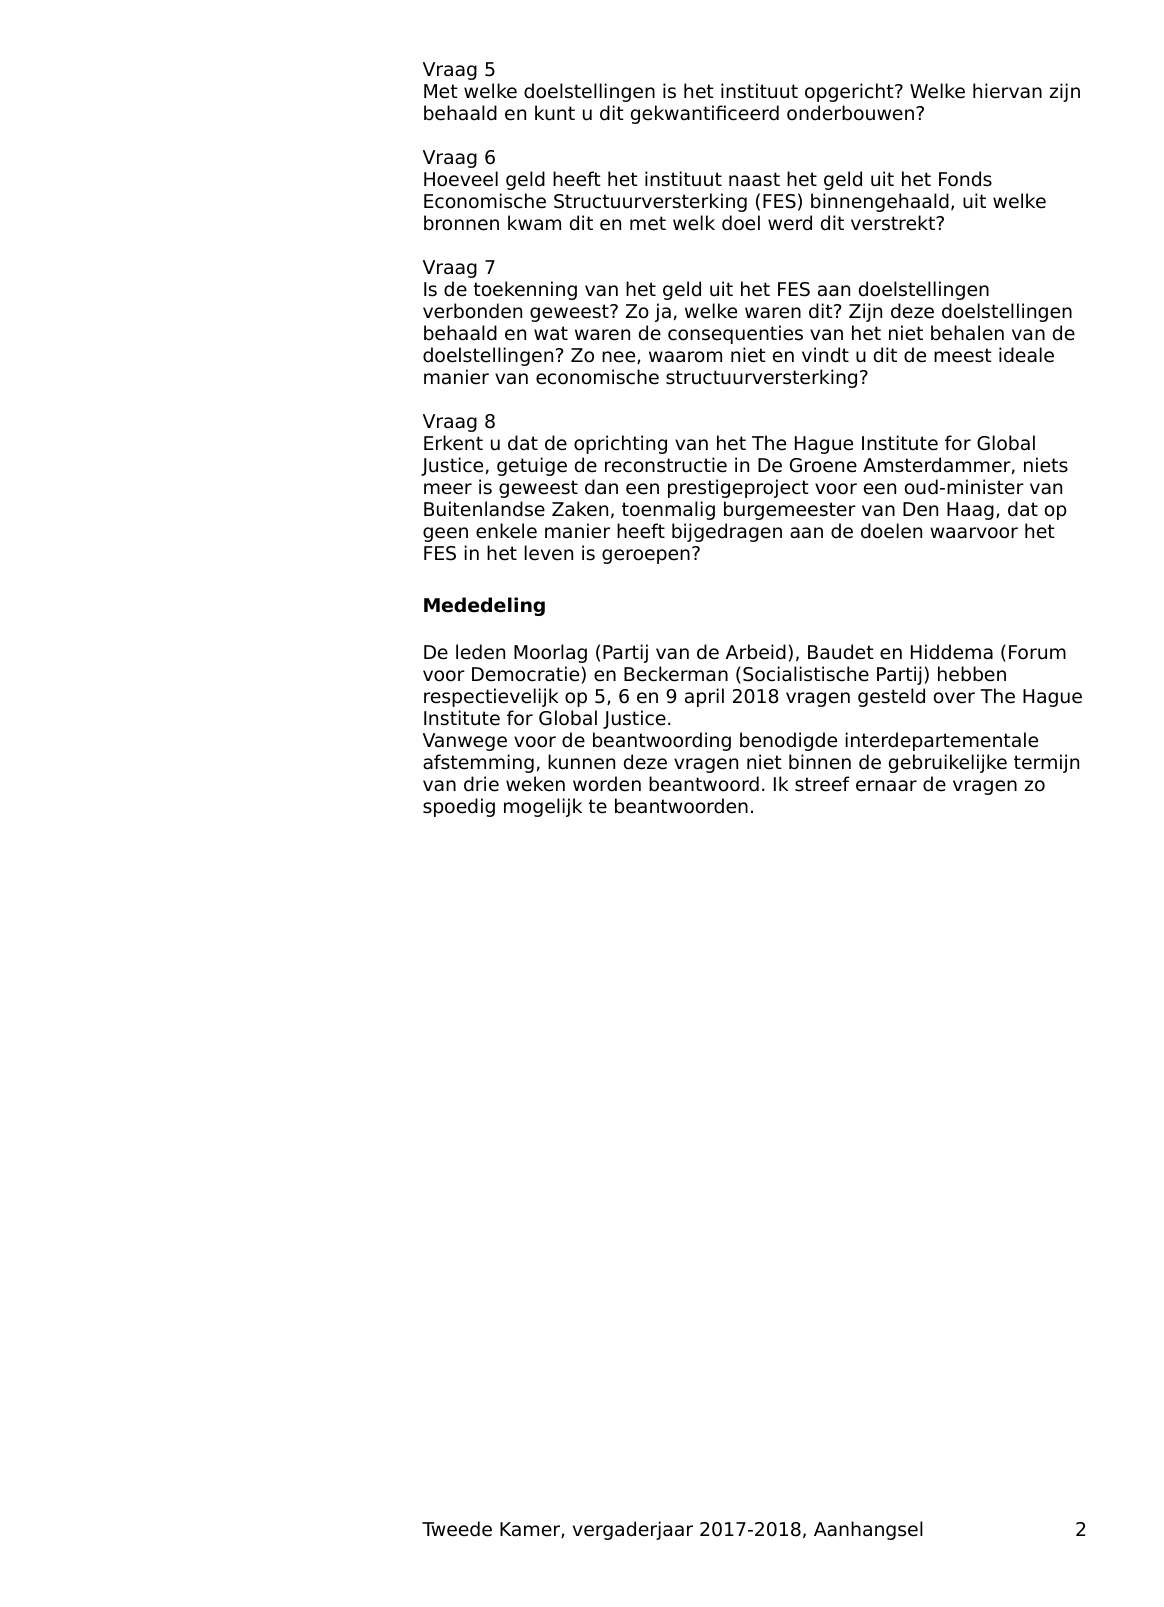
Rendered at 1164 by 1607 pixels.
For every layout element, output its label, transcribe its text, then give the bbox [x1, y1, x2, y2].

text Hoeveel geld heeft het instituut naast het geld uit het Fonds Economische Structuurversterking (FES) binnengehaald, uit welke bronnen kwam dit en met welk doel werd dit verstrekt? [422, 169, 1087, 235]
text De leden Moorlag (Partij van de Arbeid), Baudet en Hiddema (Forum voor Democratie) en Beckerman (Socialistische Partij) hebben respectievelijk op 5, 6 en 9 april 2018 vragen gesteld over The Hague Institute for Global Justice. [422, 642, 1087, 730]
subtitle Mededeling [422, 595, 1087, 617]
text Erkent u dat de oprichting van het The Hague Institute for Global Justice, getuige de reconstructie in De Groene Amsterdammer, niets meer is geweest dan een prestigeproject voor een oud-minister van Buitenlandse Zaken, toenmalig burgemeester van Den Haag, dat op geen enkele manier heeft bijgedragen aan de doelen waarvoor het FES in het leven is geroepen? [422, 433, 1087, 565]
text Vraag 7 [422, 257, 1087, 279]
text Vanwege voor de beantwoording benodigde interdepartementale afstemming, kunnen deze vragen niet binnen de gebruikelijke termijn van drie weken worden beantwoord. Ik streef ernaar de vragen zo spoedig mogelijk te beantwoorden. [422, 730, 1087, 818]
text Is de toekenning van het geld uit het FES aan doelstellingen verbonden geweest? Zo ja, welke waren dit? Zijn deze doelstellingen behaald en wat waren de consequenties van het niet behalen van de doelstellingen? Zo nee, waarom niet en vindt u dit de meest ideale manier van economische structuurversterking? [422, 279, 1087, 389]
text Vraag 5 [422, 59, 1087, 81]
text Vraag 8 [422, 411, 1087, 433]
text Met welke doelstellingen is het instituut opgericht? Welke hiervan zijn behaald en kunt u dit gekwantificeerd onderbouwen? [422, 81, 1087, 125]
text Vraag 6 [422, 147, 1087, 169]
